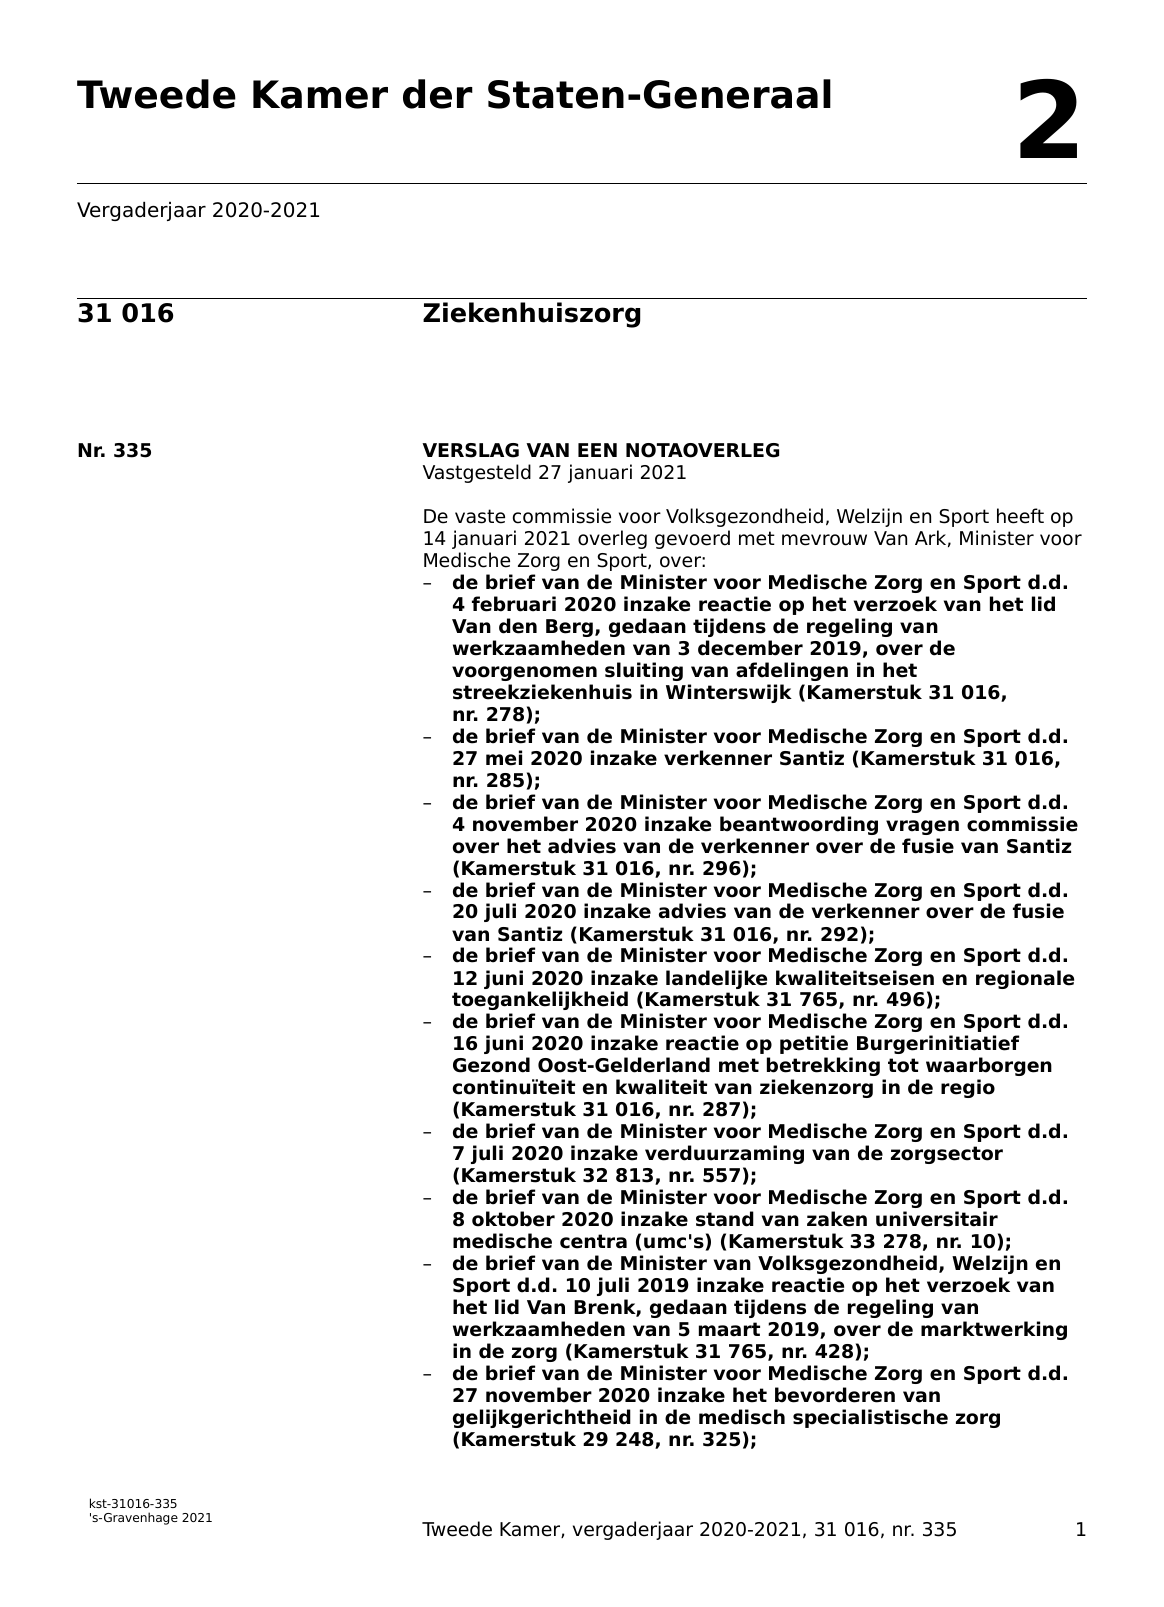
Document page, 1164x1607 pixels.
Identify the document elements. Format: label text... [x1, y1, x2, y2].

text – de brief van de Minister voor Medische Zorg en Sport d.d. 16 juni 2020 inzake reactie op petitie Burgerinitiatief Gezond Oost-Gelderland met betrekking tot waarborgen continuïteit en kwaliteit van ziekenzorg in de regio (Kamerstuk 31 016, nr. 287); [422, 1011, 1087, 1121]
subtitle Nr. 335 VERSLAG VAN EEN NOTAOVERLEG [77, 440, 1087, 462]
subtitle 31 016 Ziekenhuiszorg [77, 299, 1087, 329]
text – de brief van de Minister voor Medische Zorg en Sport d.d. 4 november 2020 inzake beantwoording vragen commissie over het advies van de verkenner over de fusie van Santiz (Kamerstuk 31 016, nr. 296); [422, 792, 1087, 879]
text kst-31016-335 [88, 1497, 323, 1511]
text Vastgesteld 27 januari 2021 [422, 462, 1087, 484]
text – de brief van de Minister voor Medische Zorg en Sport d.d. 8 oktober 2020 inzake stand van zaken universitair medische centra (umc's) (Kamerstuk 33 278, nr. 10); [422, 1187, 1087, 1253]
text – de brief van de Minister voor Medische Zorg en Sport d.d. 20 juli 2020 inzake advies van de verkenner over de fusie van Santiz (Kamerstuk 31 016, nr. 292); [422, 879, 1087, 945]
text – de brief van de Minister voor Medische Zorg en Sport d.d. 7 juli 2020 inzake verduurzaming van de zorgsector (Kamerstuk 32 813, nr. 557); [422, 1121, 1087, 1187]
text – de brief van de Minister voor Medische Zorg en Sport d.d. 12 juni 2020 inzake landelijke kwaliteitseisen en regionale toegankelijkheid (Kamerstuk 31 765, nr. 496); [422, 945, 1087, 1011]
table_cell Vergaderjaar 2020-2021 [77, 184, 1087, 298]
text – de brief van de Minister voor Medische Zorg en Sport d.d. 4 februari 2020 inzake reactie op het verzoek van het lid Van den Berg, gedaan tijdens de regeling van werkzaamheden van 3 december 2019, over de voorgenomen sluiting van afdelingen in het streekziekenhuis in Winterswijk (Kamerstuk 31 016, nr. 278); [422, 572, 1087, 726]
text 's-Gravenhage 2021 [88, 1511, 323, 1525]
text – de brief van de Minister voor Medische Zorg en Sport d.d. 27 mei 2020 inzake verkenner Santiz (Kamerstuk 31 016, nr. 285); [422, 726, 1087, 792]
text – de brief van de Minister voor Medische Zorg en Sport d.d. 27 november 2020 inzake het bevorderen van gelijkgerichtheid in de medisch specialistische zorg (Kamerstuk 29 248, nr. 325); [422, 1363, 1087, 1451]
text De vaste commissie voor Volksgezondheid, Welzijn en Sport heeft op 14 januari 2021 overleg gevoerd met mevrouw Van Ark, Minister voor Medische Zorg en Sport, over: [422, 506, 1087, 572]
table_header 2 [886, 59, 1087, 183]
table_header Tweede Kamer der Staten-Generaal [77, 59, 886, 183]
text – de brief van de Minister van Volksgezondheid, Welzijn en Sport d.d. 10 juli 2019 inzake reactie op het verzoek van het lid Van Brenk, gedaan tijdens de regeling van werkzaamheden van 5 maart 2019, over de marktwerking in de zorg (Kamerstuk 31 765, nr. 428); [422, 1253, 1087, 1363]
